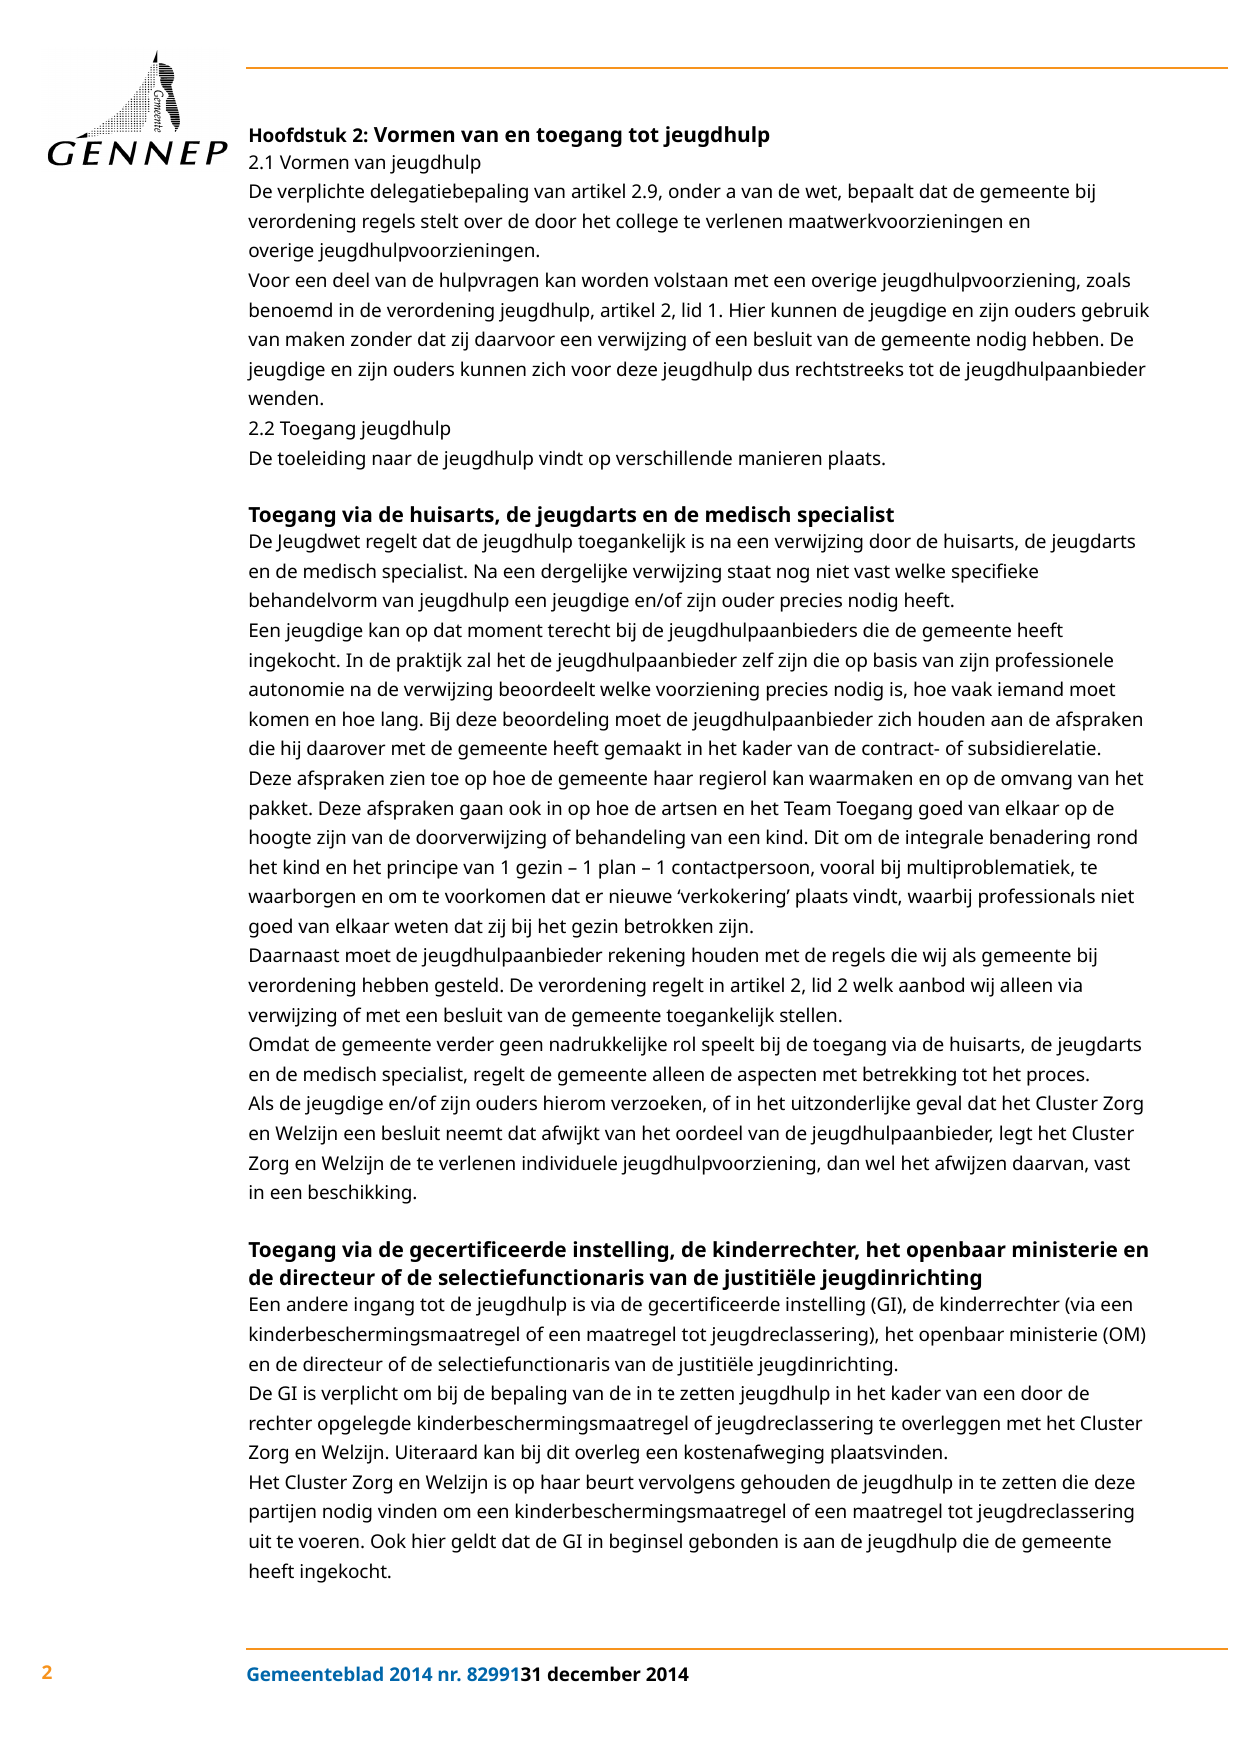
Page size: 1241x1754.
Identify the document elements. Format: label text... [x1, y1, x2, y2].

text De toeleiding naar de jeugdhulp vindt op verschillende manieren plaats. [248, 445, 1152, 471]
text overige jeugdhulpvoorzieningen. [248, 238, 1152, 263]
text Een andere ingang tot de jeugdhulp is via de gecertificeerde instelling (GI), de kinderrechter (via een [248, 1292, 1152, 1317]
text partijen nodig vinden om een kinderbeschermingsmaatregel of een maatregel tot jeugdreclassering uit te voeren. Ook hier geldt dat de GI in beginsel gebonden is aan de jeugdhulp die de gemeente heeft ingekocht. [248, 1499, 1152, 1583]
text De GI is verplicht om bij de bepaling van de in te zetten jeugdhulp in het kader van een door de rechter opgelegde kinderbeschermingsmaatregel of jeugdreclassering te overleggen met het Cluster Zorg en Welzijn. Uiteraard kan bij dit overleg een kostenafweging plaatsvinden. [248, 1380, 1152, 1465]
text Voor een deel van de hulpvragen kan worden volstaan met een overige jeugdhulpvoorziening, zoals benoemd in de verordening jeugdhulp, artikel 2, lid 1. Hier kunnen de jeugdige en zijn ouders gebruik van maken zonder dat zij daarvoor een verwijzing of een besluit van de gemeente nodig hebben. De jeugdige en zijn ouders kunnen zich voor deze jeugdhulp dus rechtstreeks tot de jeugdhulpaanbieder wenden. [248, 267, 1152, 411]
text Daarnaast moet de jeugdhulpaanbieder rekening houden met de regels die wij als gemeente bij [248, 943, 1152, 968]
picture [41, 47, 231, 172]
text Toegang via de gecertificeerde instelling, de kinderrechter, het openbaar ministerie en de directeur of de selectiefunctionaris van de justitiële jeugdinrichting [248, 1235, 1152, 1292]
text Een jeugdige kan op dat moment terecht bij de jeugdhulpaanbieders die de gemeente heeft ingekocht. In de praktijk zal het de jeugdhulpaanbieder zelf zijn die op basis van zijn professionele autonomie na de verwijzing beoordeelt welke voorziening precies nodig is, hoe vaak iemand moet komen en hoe lang. Bij deze beoordeling moet de jeugdhulpaanbieder zich houden aan de afspraken die hij daarover met de gemeente heeft gemaakt in het kader van de contract- of subsidierelatie. [248, 617, 1152, 761]
text verordening regels stelt over de door het college te verlenen maatwerkvoorzieningen en [248, 208, 1152, 234]
text Het Cluster Zorg en Welzijn is op haar beurt vervolgens gehouden de jeugdhulp in te zetten die deze [248, 1469, 1152, 1495]
text De Jeugdwet regelt dat de jeugdhulp toegankelijk is na een verwijzing door de huisarts, de jeugdarts en de medisch specialist. Na een dergelijke verwijzing staat nog niet vast welke specifieke behandelvorm van jeugdhulp een jeugdige en/of zijn ouder precies nodig heeft. [248, 528, 1152, 613]
text Deze afspraken zien toe op hoe de gemeente haar regierol kan waarmaken en op de omvang van het pakket. Deze afspraken gaan ook in op hoe de artsen en het Team Toegang goed van elkaar op de hoogte zijn van de doorverwijzing of behandeling van een kind. Dit om de integrale benadering rond het kind en het principe van 1 gezin – 1 plan – 1 contactpersoon, vooral bij multiproblematiek, te waarborgen en om te voorkomen dat er nieuwe ‘verkokering’ plaats vindt, waarbij professionals niet goed van elkaar weten dat zij bij het gezin betrokken zijn. [248, 765, 1152, 939]
text kinderbeschermingsmaatregel of een maatregel tot jeugdreclassering), het openbaar ministerie (OM) en de directeur of de selectiefunctionaris van de justitiële jeugdinrichting. [248, 1321, 1152, 1376]
text 2.1 Vormen van jeugdhulp [248, 149, 1152, 175]
text Omdat de gemeente verder geen nadrukkelijke rol speelt bij de toegang via de huisarts, de jeugdarts en de medisch specialist, regelt de gemeente alleen de aspecten met betrekking tot het proces. [248, 1031, 1152, 1087]
text 2.2 Toegang jeugdhulp [248, 415, 1152, 441]
text De verplichte delegatiebepaling van artikel 2.9, onder a van de wet, bepaalt dat de gemeente bij [248, 178, 1152, 204]
text Als de jeugdige en/of zijn ouders hierom verzoeken, of in het uitzonderlijke geval dat het Cluster Zorg en Welzijn een besluit neemt dat afwijkt van het oordeel van de jeugdhulpaanbieder, legt het Cluster Zorg en Welzijn de te verlenen individuele jeugdhulpvoorziening, dan wel het afwijzen daarvan, vast in een beschikking. [248, 1091, 1152, 1205]
text Hoofdstuk 2: Vormen van en toegang tot jeugdhulp [248, 121, 1152, 149]
text Toegang via de huisarts, de jeugdarts en de medisch specialist [248, 500, 1152, 528]
text verordening hebben gesteld. De verordening regelt in artikel 2, lid 2 welk aanbod wij alleen via verwijzing of met een besluit van de gemeente toegankelijk stellen. [248, 972, 1152, 1028]
